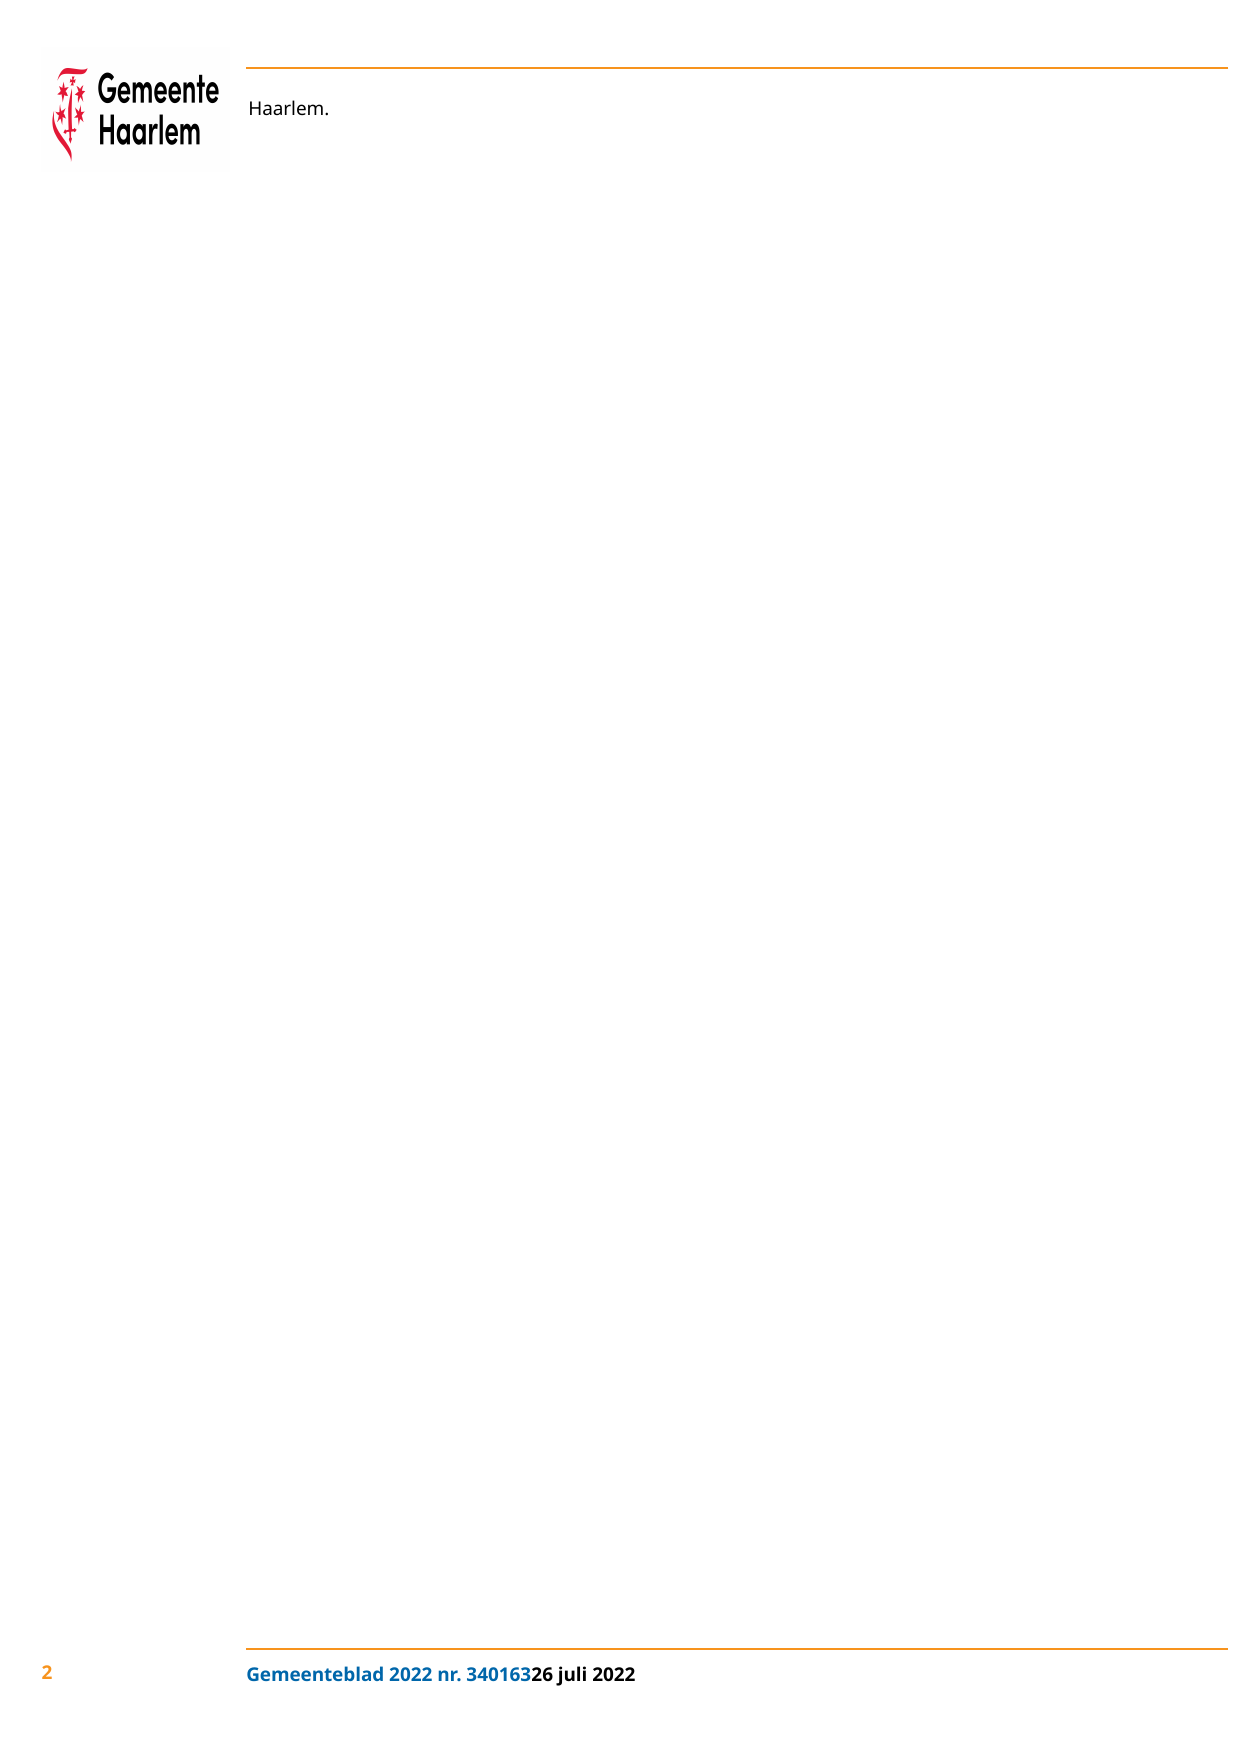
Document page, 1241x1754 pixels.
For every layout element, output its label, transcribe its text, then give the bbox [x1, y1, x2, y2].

text Haarlem. [248, 95, 1152, 121]
picture [41, 47, 231, 172]
